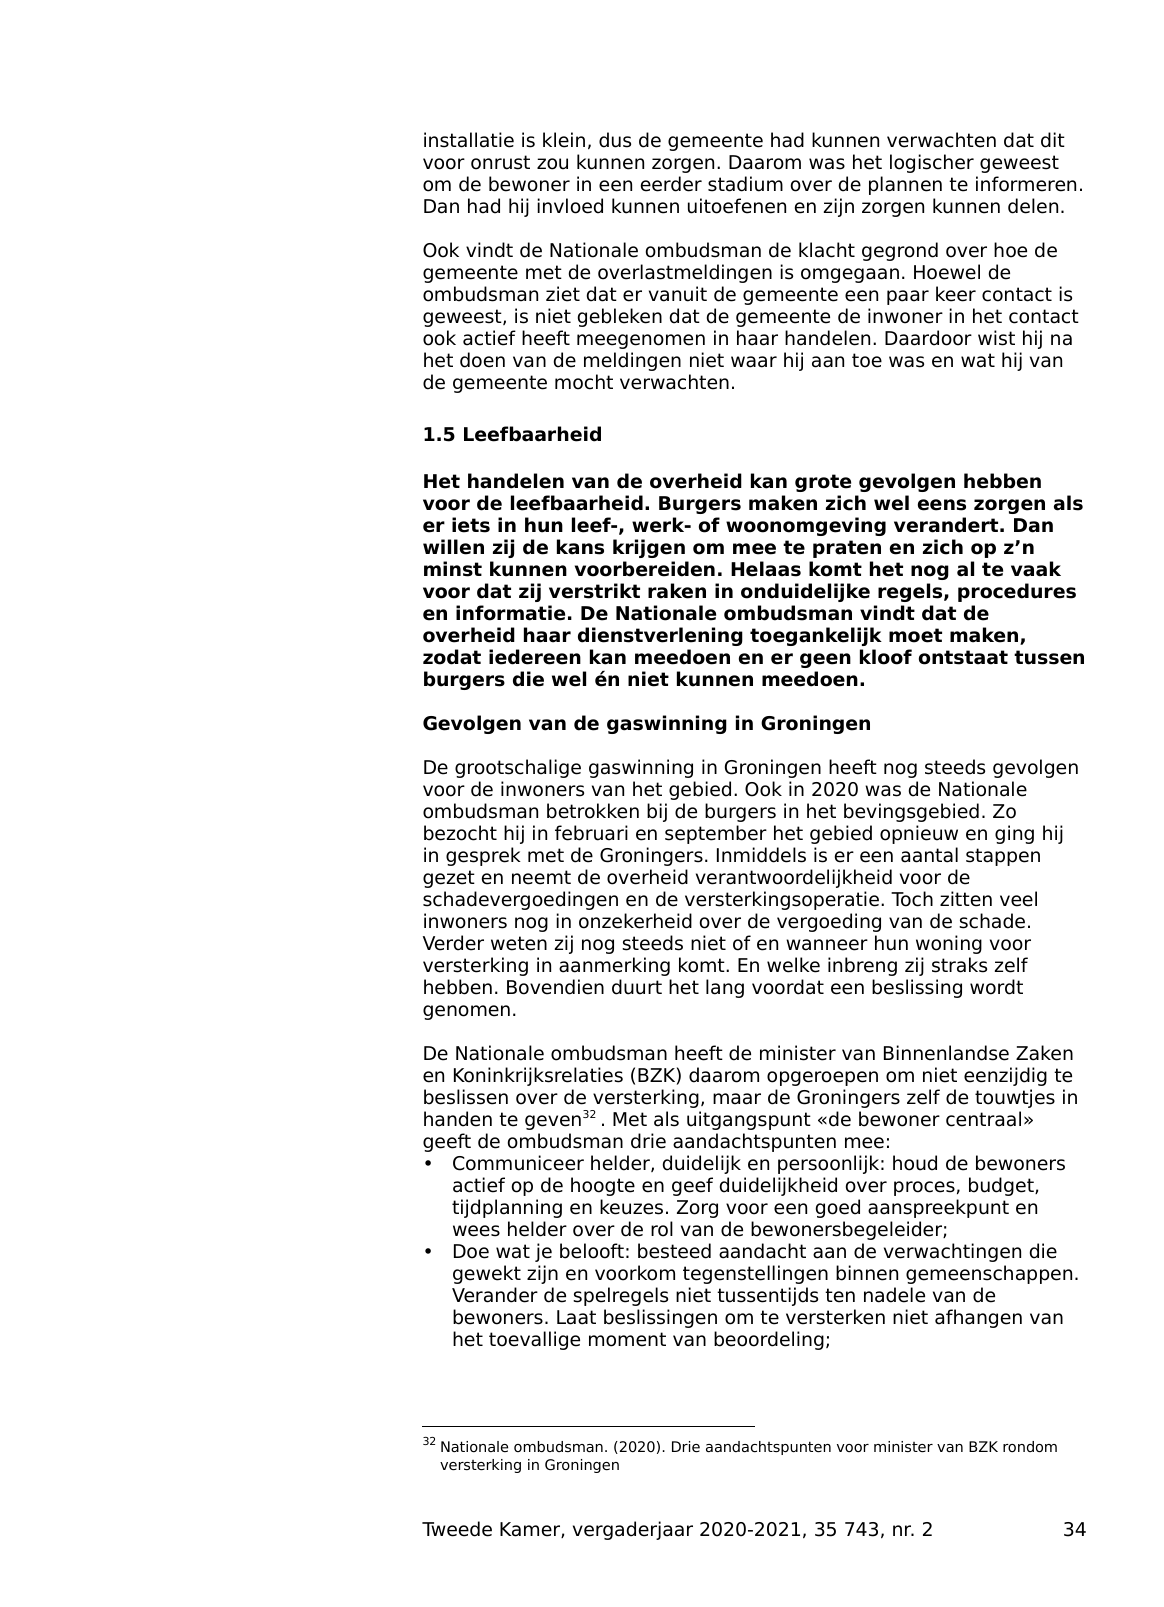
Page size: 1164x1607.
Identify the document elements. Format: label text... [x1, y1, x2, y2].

text • Communiceer helder, duidelijk en persoonlijk: houd de bewoners actief op de hoogte en geef duidelijkheid over proces, budget, tijdplanning en keuzes. Zorg voor een goed aanspreekpunt en wees helder over de rol van de bewonersbegeleider; [422, 1153, 1087, 1241]
subtitle Gevolgen van de gaswinning in Groningen [422, 713, 1087, 735]
subtitle 1.5 Leefbaarheid [422, 424, 1087, 446]
text installatie is klein, dus de gemeente had kunnen verwachten dat dit voor onrust zou kunnen zorgen. Daarom was het logischer geweest om de bewoner in een eerder stadium over de plannen te informeren. Dan had hij invloed kunnen uitoefenen en zijn zorgen kunnen delen. [422, 130, 1087, 218]
text De Nationale ombudsman heeft de minister van Binnenlandse Zaken en Koninkrijksrelaties (BZK) daarom opgeroepen om niet eenzijdig te beslissen over de versterking, maar de Groningers zelf de touwtjes in handen te geven. Met als uitgangspunt «de bewoner centraal» geeft de ombudsman drie aandachtspunten mee: [422, 1043, 1087, 1153]
text Ook vindt de Nationale ombudsman de klacht gegrond over hoe de gemeente met de overlastmeldingen is omgegaan. Hoewel de ombudsman ziet dat er vanuit de gemeente een paar keer contact is geweest, is niet gebleken dat de gemeente de inwoner in het contact ook actief heeft meegenomen in haar handelen. Daardoor wist hij na het doen van de meldingen niet waar hij aan toe was en wat hij van de gemeente mocht verwachten. [422, 240, 1087, 394]
text De grootschalige gaswinning in Groningen heeft nog steeds gevolgen voor de inwoners van het gebied. Ook in 2020 was de Nationale ombudsman betrokken bij de burgers in het bevingsgebied. Zo bezocht hij in februari en september het gebied opnieuw en ging hij in gesprek met de Groningers. Inmiddels is er een aantal stappen gezet en neemt de overheid verantwoordelijkheid voor de schadevergoedingen en de versterkingsoperatie. Toch zitten veel inwoners nog in onzekerheid over de vergoeding van de schade. Verder weten zij nog steeds niet of en wanneer hun woning voor versterking in aanmerking komt. En welke inbreng zij straks zelf hebben. Bovendien duurt het lang voordat een beslissing wordt genomen. [422, 757, 1087, 1021]
text Het handelen van de overheid kan grote gevolgen hebben voor de leefbaarheid. Burgers maken zich wel eens zorgen als er iets in hun leef-, werk- of woonomgeving verandert. Dan willen zij de kans krijgen om mee te praten en zich op z’n minst kunnen voorbereiden. Helaas komt het nog al te vaak voor dat zij verstrikt raken in onduidelijke regels, procedures en informatie. De Nationale ombudsman vindt dat de overheid haar dienstverlening toegankelijk moet maken, zodat iedereen kan meedoen en er geen kloof ontstaat tussen burgers die wel én niet kunnen meedoen. [422, 471, 1087, 691]
text Nationale ombudsman. (2020). Drie aandachtspunten voor minister van BZK rondom versterking in Groningen [422, 1435, 1087, 1474]
text • Doe wat je belooft: besteed aandacht aan de verwachtingen die gewekt zijn en voorkom tegenstellingen binnen gemeenschappen. Verander de spelregels niet tussentijds ten nadele van de bewoners. Laat beslissingen om te versterken niet afhangen van het toevallige moment van beoordeling; [422, 1241, 1087, 1351]
